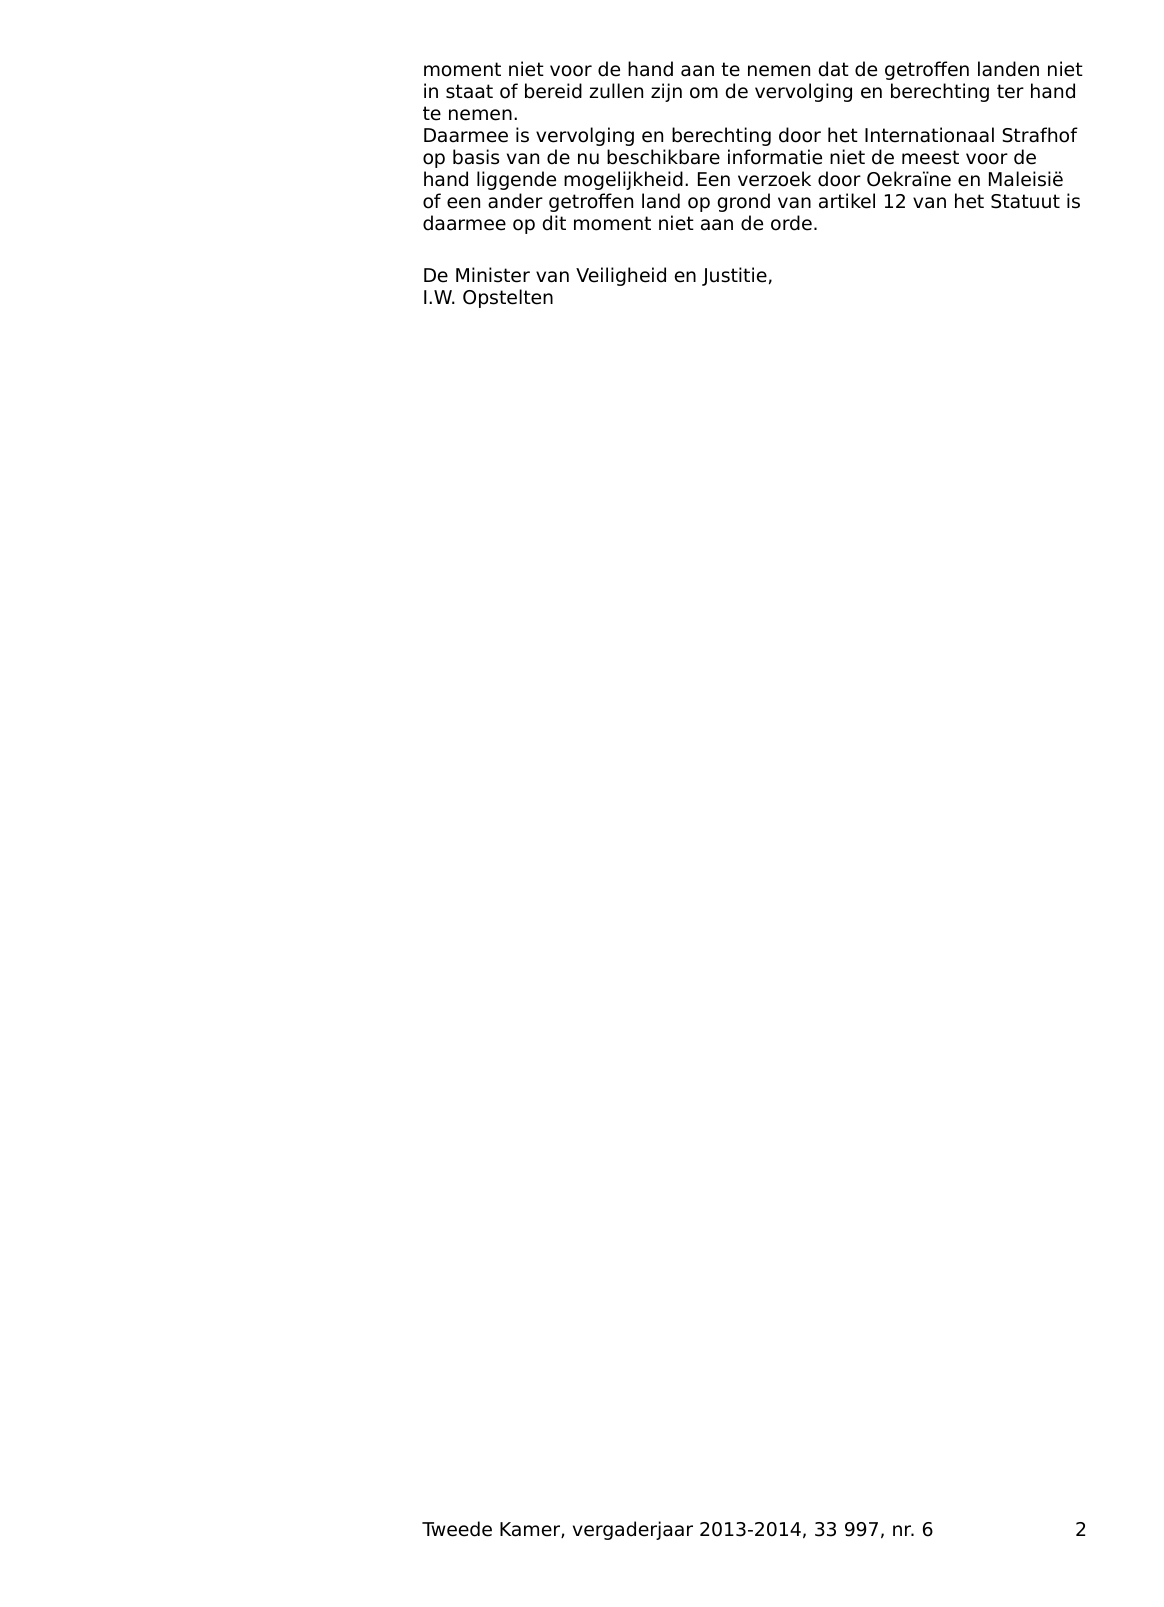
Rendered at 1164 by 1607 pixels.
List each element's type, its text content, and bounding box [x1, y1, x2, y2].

text Daarmee is vervolging en berechting door het Internationaal Strafhof op basis van de nu beschikbare informatie niet de meest voor de hand liggende mogelijkheid. Een verzoek door Oekraïne en Maleisië of een ander getroffen land op grond van artikel 12 van het Statuut is daarmee op dit moment niet aan de orde. [422, 125, 1087, 235]
text De Minister van Veiligheid en Justitie, I.W. Opstelten [422, 265, 1087, 309]
text moment niet voor de hand aan te nemen dat de getroffen landen niet in staat of bereid zullen zijn om de vervolging en berechting ter hand te nemen. [422, 59, 1087, 125]
